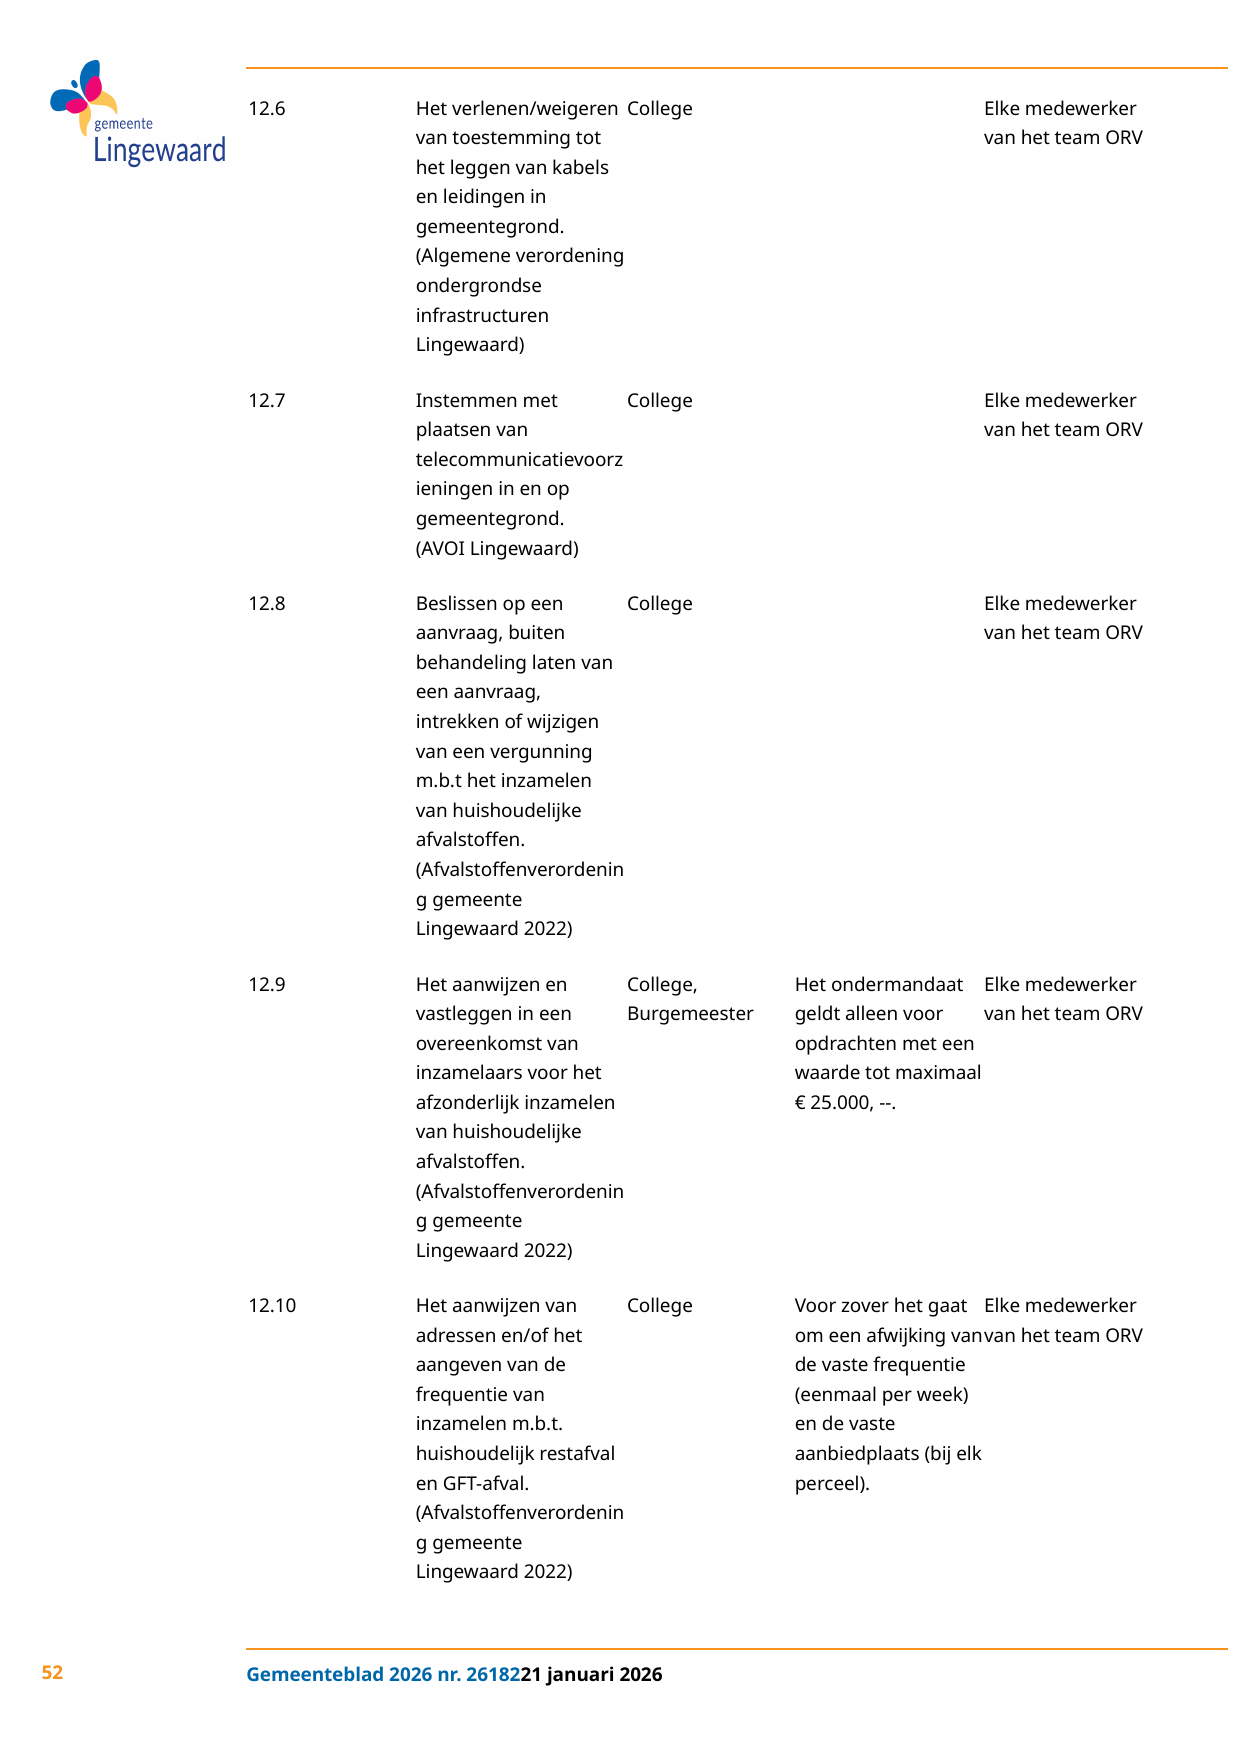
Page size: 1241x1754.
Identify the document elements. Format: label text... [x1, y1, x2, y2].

table_cell Het ondermandaat geldt alleen voor opdrachten met een waarde tot maximaal € 25.000, --. [795, 971, 984, 1292]
table_cell 12.8 [248, 590, 416, 971]
table_cell 12.7 [248, 387, 416, 590]
table_cell Het verlenen/weigeren van toestemming tot het leggen van kabels en leidingen in gemeentegrond. (Algemene verordening ondergrondse infrastructuren Lingewaard) [416, 95, 627, 387]
table_cell Het aanwijzen van adressen en/of het aangeven van de frequentie van inzamelen m.b.t. huishoudelijk restafval en GFT-afval. (Afvalstoffenverordening gemeente Lingewaard 2022) [416, 1292, 627, 1584]
table_cell Elke medewerker van het team ORV [984, 971, 1152, 1292]
table_cell College, Burgemeester [627, 971, 794, 1292]
table_cell Beslissen op een aanvraag, buiten behandeling laten van een aanvraag, intrekken of wijzigen van een vergunning m.b.t het inzamelen van huishoudelijke afvalstoffen. (Afvalstoffenverordening gemeente Lingewaard 2022) [416, 590, 627, 971]
table_cell Voor zover het gaat om een afwijking van de vaste frequentie (eenmaal per week) en de vaste aanbiedplaats (bij elk perceel). [795, 1292, 984, 1584]
table_cell 12.6 [248, 95, 416, 387]
table_cell College [627, 1292, 794, 1584]
table_cell [795, 95, 984, 387]
table_cell Het aanwijzen en vastleggen in een overeenkomst van inzamelaars voor het afzonderlijk inzamelen van huishoudelijke afvalstoffen. (Afvalstoffenverordening gemeente Lingewaard 2022) [416, 971, 627, 1292]
picture [41, 47, 231, 172]
table_cell College [627, 387, 794, 590]
table_cell College [627, 95, 794, 387]
table_cell [795, 590, 984, 971]
table_cell Elke medewerker van het team ORV [984, 95, 1152, 387]
table_cell College [627, 590, 794, 971]
table_cell Instemmen met plaatsen van telecommunicatievoorzieningen in en op gemeentegrond. (AVOI Lingewaard) [416, 387, 627, 590]
table_cell 12.9 [248, 971, 416, 1292]
table_cell Elke medewerker van het team ORV [984, 1292, 1152, 1584]
table_cell 12.10 [248, 1292, 416, 1584]
table_cell Elke medewerker van het team ORV [984, 590, 1152, 971]
table_cell Elke medewerker van het team ORV [984, 387, 1152, 590]
table_cell [795, 387, 984, 590]
